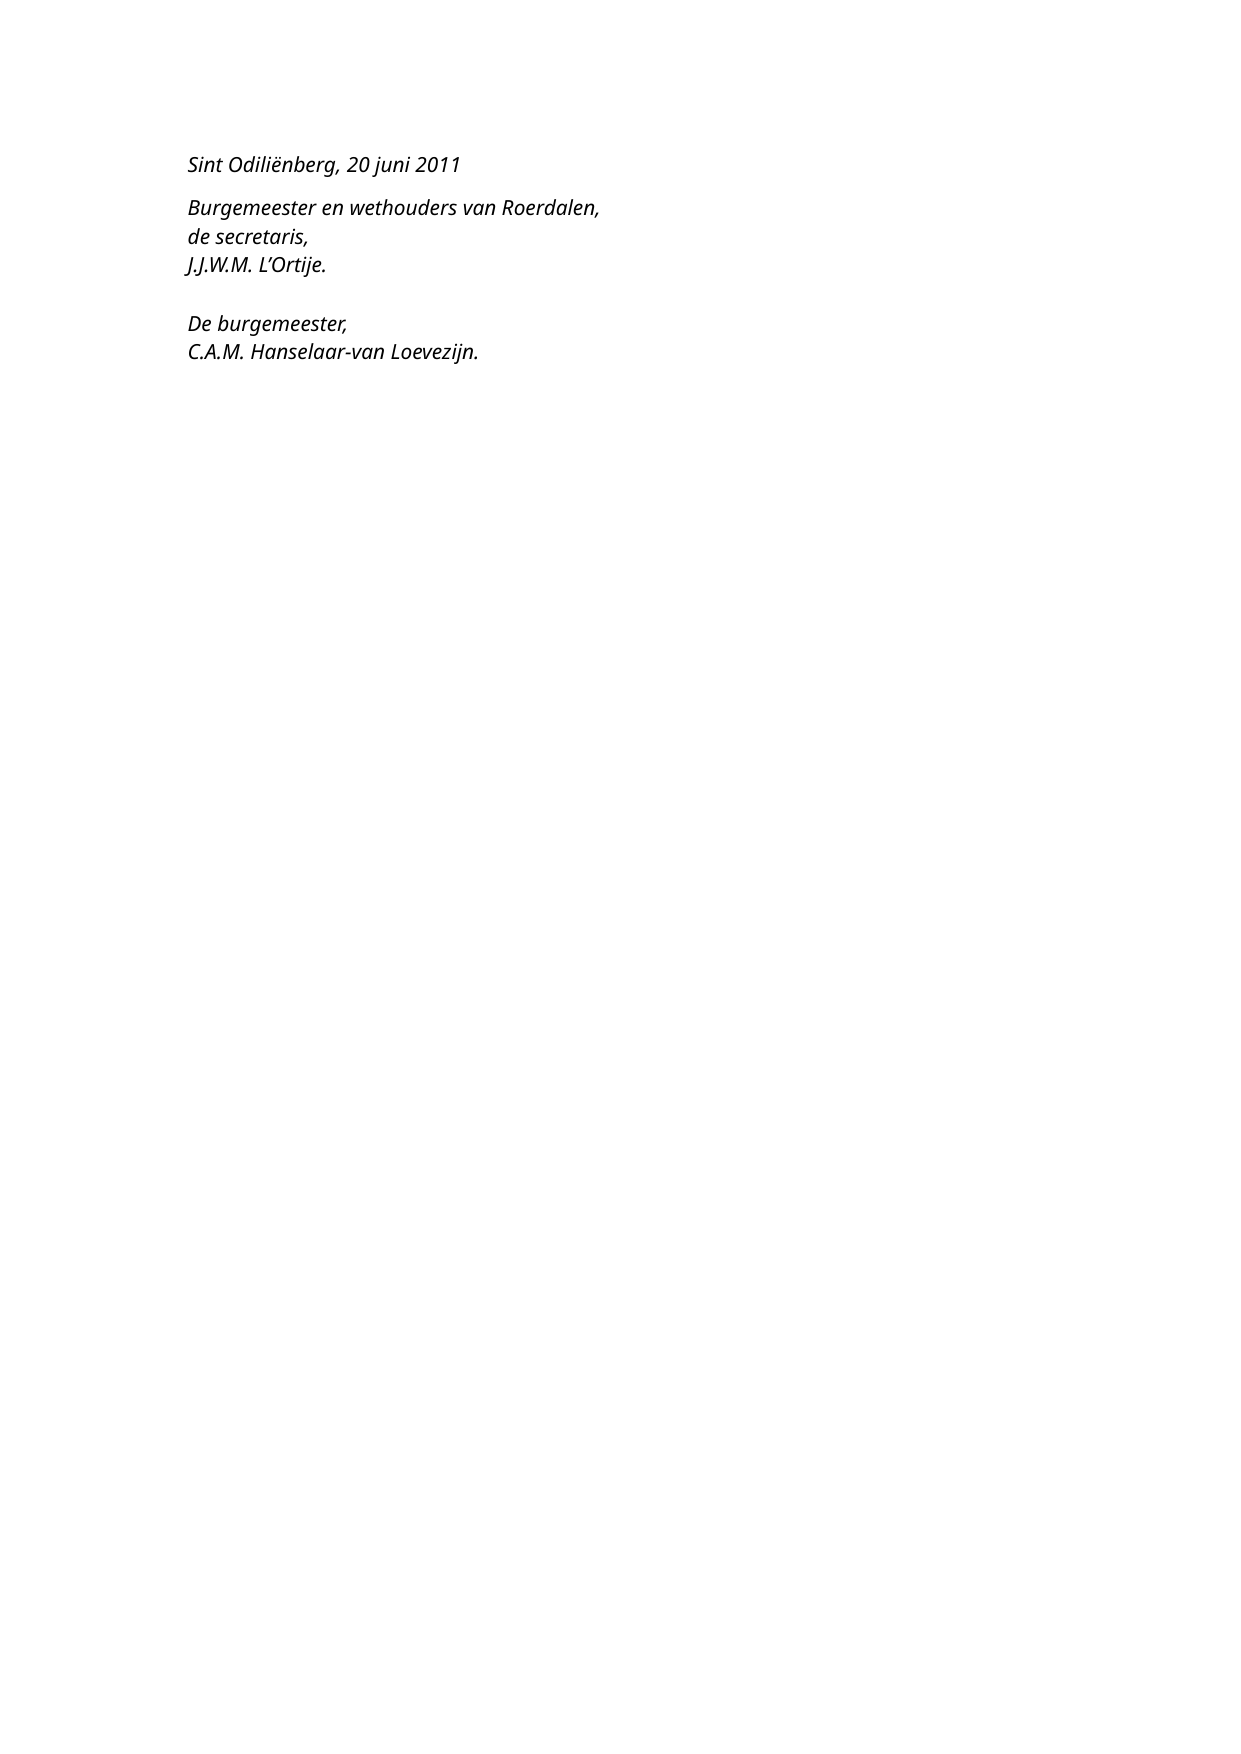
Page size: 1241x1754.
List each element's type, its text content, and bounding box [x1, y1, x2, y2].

text de secretaris, [187, 222, 1053, 250]
text Burgemeester en wethouders van Roerdalen, [187, 193, 1053, 222]
text C.A.M. Hanselaar-van Loevezijn. [187, 337, 1053, 366]
text Sint Odiliënberg, 20 juni 2011 [187, 150, 1053, 178]
text J.J.W.M. L’Ortije. [187, 250, 1053, 279]
text De burgemeester, [187, 309, 1053, 337]
